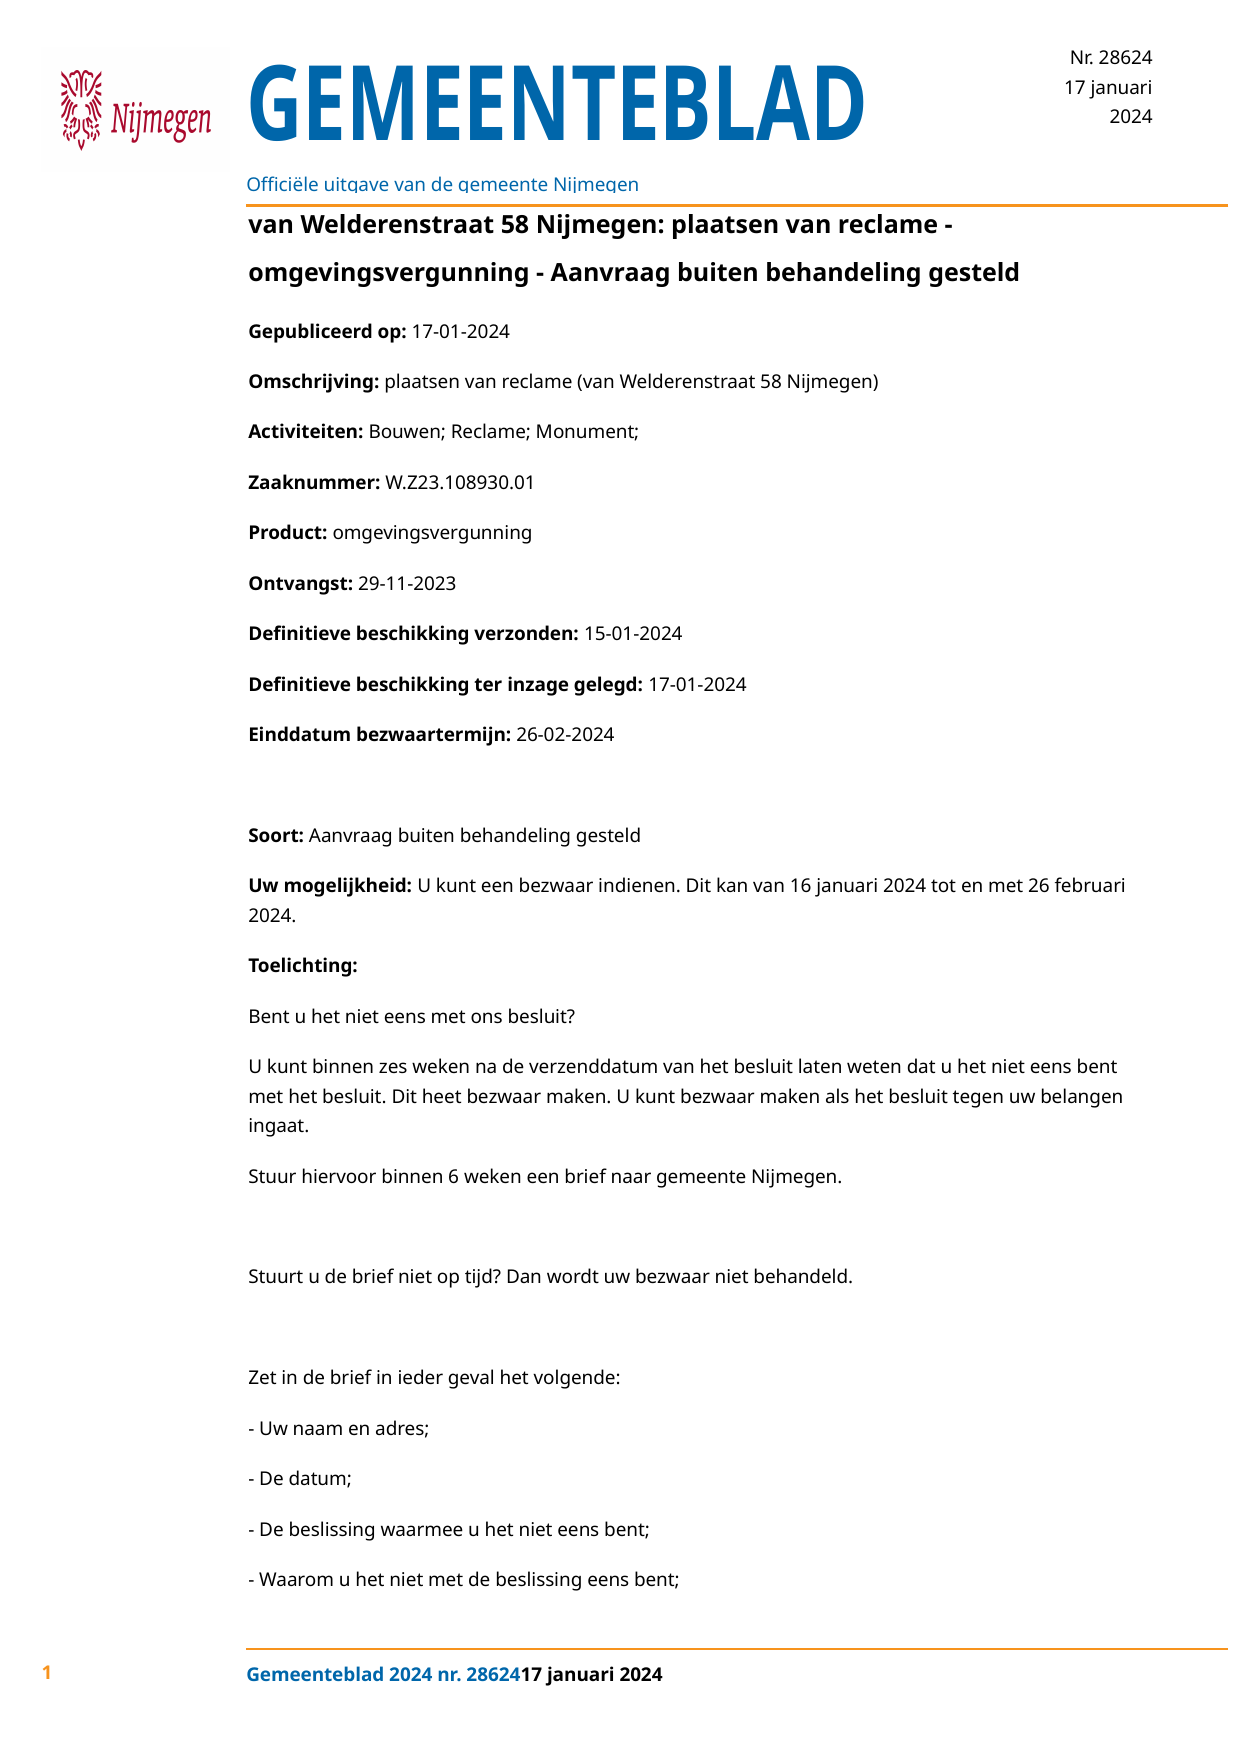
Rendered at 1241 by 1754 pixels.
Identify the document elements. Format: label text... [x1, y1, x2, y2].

text van Welderenstraat 58 Nijmegen: plaatsen van reclame - omgevingsvergunning - Aanvraag buiten behandeling gesteld [248, 207, 1152, 288]
text Zaaknummer: W.Z23.108930.01 [248, 469, 1152, 495]
text Einddatum bezwaartermijn: 26-02-2024 [248, 721, 1152, 747]
text Definitieve beschikking verzonden: 15-01-2024 [248, 620, 1152, 646]
text Zet in de brief in ieder geval het volgende: [248, 1364, 1152, 1390]
text Bent u het niet eens met ons besluit? [248, 1003, 1152, 1029]
text - De datum; [248, 1465, 1152, 1491]
text Stuur hiervoor binnen 6 weken een brief naar gemeente Nijmegen. [248, 1163, 1152, 1189]
text - Waarom u het niet met de beslissing eens bent; [248, 1566, 1152, 1592]
text - Uw naam en adres; [248, 1415, 1152, 1441]
text Activiteiten: Bouwen; Reclame; Monument; [248, 419, 1152, 444]
text Definitieve beschikking ter inzage gelegd: 17-01-2024 [248, 671, 1152, 697]
picture [41, 47, 231, 172]
text Toelichting: [248, 952, 1152, 978]
text Omschrijving: plaatsen van reclame (van Welderenstraat 58 Nijmegen) [248, 368, 1152, 394]
text Stuurt u de brief niet op tijd? Dan wordt uw bezwaar niet behandeld. [248, 1264, 1152, 1289]
text Gepubliceerd op: 17-01-2024 [248, 318, 1152, 344]
text Uw mogelijkheid: U kunt een bezwaar indienen. Dit kan van 16 januari 2024 tot en met 26 februari 2024. [248, 872, 1152, 928]
text Product: omgevingsvergunning [248, 519, 1152, 545]
text - De beslissing waarmee u het niet eens bent; [248, 1516, 1152, 1542]
text Soort: Aanvraag buiten behandeling gesteld [248, 822, 1152, 848]
text U kunt binnen zes weken na de verzenddatum van het besluit laten weten dat u het niet eens bent met het besluit. Dit heet bezwaar maken. U kunt bezwaar maken als het besluit tegen uw belangen ingaat. [248, 1053, 1152, 1138]
text Ontvangst: 29-11-2023 [248, 570, 1152, 596]
